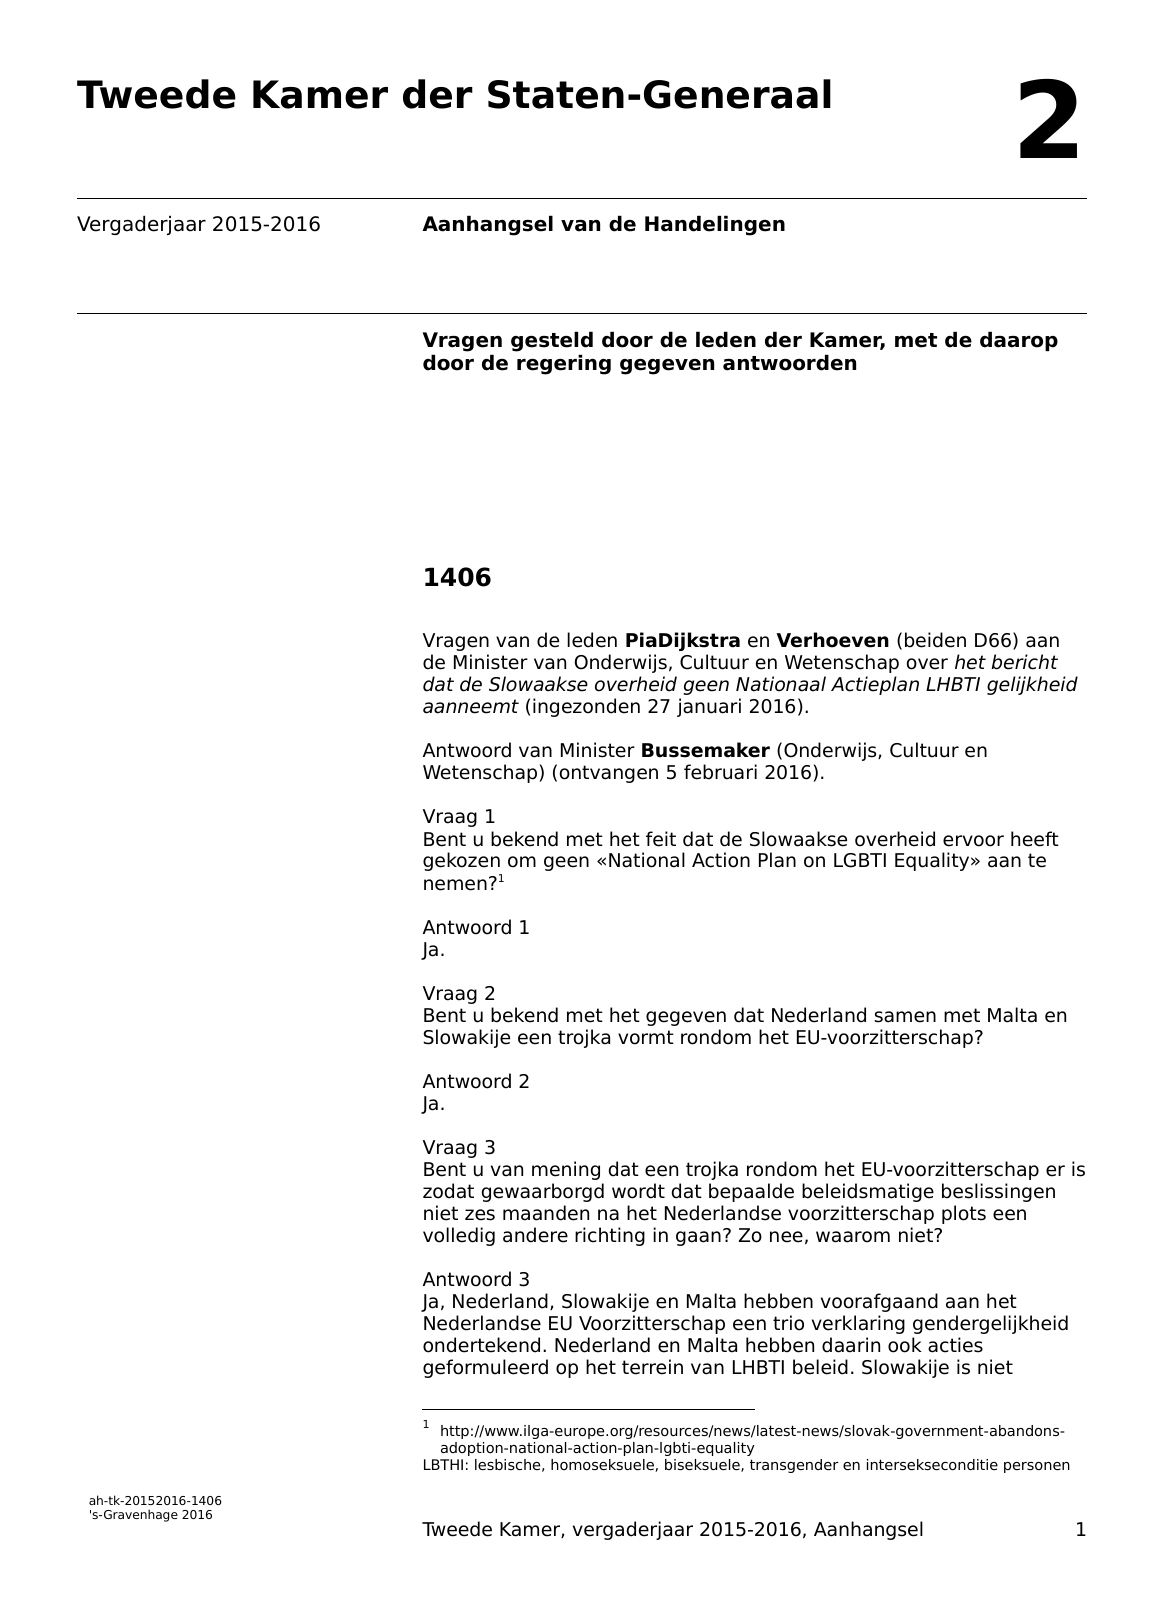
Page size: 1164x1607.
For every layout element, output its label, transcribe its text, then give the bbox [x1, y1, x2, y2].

text Antwoord 1 [422, 917, 1087, 938]
text Ja. [422, 938, 1087, 961]
text LBTHI: lesbische, homoseksuele, biseksuele, transgender en intersekseconditie personen [422, 1457, 1087, 1474]
text Antwoord van Minister Bussemaker (Onderwijs, Cultuur en Wetenschap) (ontvangen 5 februari 2016). [422, 740, 1087, 784]
text Ja. [422, 1093, 1087, 1115]
text ah-tk-20152016-1406 [88, 1494, 323, 1508]
text Bent u van mening dat een trojka rondom het EU-voorzitterschap er is zodat gewaarborgd wordt dat bepaalde beleidsmatige beslissingen niet zes maanden na het Nederlandse voorzitterschap plots een volledig andere richting in gaan? Zo nee, waarom niet? [422, 1159, 1087, 1247]
text Vraag 3 [422, 1137, 1087, 1159]
table_cell Aanhangsel van de Handelingen [422, 199, 1087, 313]
table_header 2 [886, 59, 1087, 198]
text Antwoord 2 [422, 1071, 1087, 1093]
table_cell Vragen gesteld door de leden der Kamer, met de daarop door de regering gegeven antwoorden [422, 314, 1087, 375]
text Ja, Nederland, Slowakije en Malta hebben voorafgaand aan het Nederlandse EU Voorzitterschap een trio verklaring gendergelijkheid ondertekend. Nederland en Malta hebben daarin ook acties geformuleerd op het terrein van LHBTI beleid. Slowakije is niet [422, 1291, 1087, 1379]
text Antwoord 3 [422, 1269, 1087, 1291]
text 's-Gravenhage 2016 [88, 1508, 323, 1522]
table_header Tweede Kamer der Staten-Generaal [77, 59, 886, 198]
text 1406 [422, 563, 1087, 592]
table_cell [77, 314, 422, 375]
text Vraag 2 [422, 983, 1087, 1005]
text Vragen van de leden PiaDijkstra en Verhoeven (beiden D66) aan de Minister van Onderwijs, Cultuur en Wetenschap over het bericht dat de Slowaakse overheid geen Nationaal Actieplan LHBTI gelijkheid aanneemt (ingezonden 27 januari 2016). [422, 630, 1087, 718]
text Vraag 1 [422, 806, 1087, 828]
text Bent u bekend met het feit dat de Slowaakse overheid ervoor heeft gekozen om geen «National Action Plan on LGBTI Equality» aan te nemen? [422, 828, 1087, 894]
text http://www.ilga-europe.org/resources/news/latest-news/slovak-government-abandons-adoption-national-action-plan-lgbti-equality [422, 1418, 1087, 1457]
table_cell Vergaderjaar 2015-2016 [77, 199, 422, 313]
text Bent u bekend met het gegeven dat Nederland samen met Malta en Slowakije een trojka vormt rondom het EU-voorzitterschap? [422, 1005, 1087, 1049]
